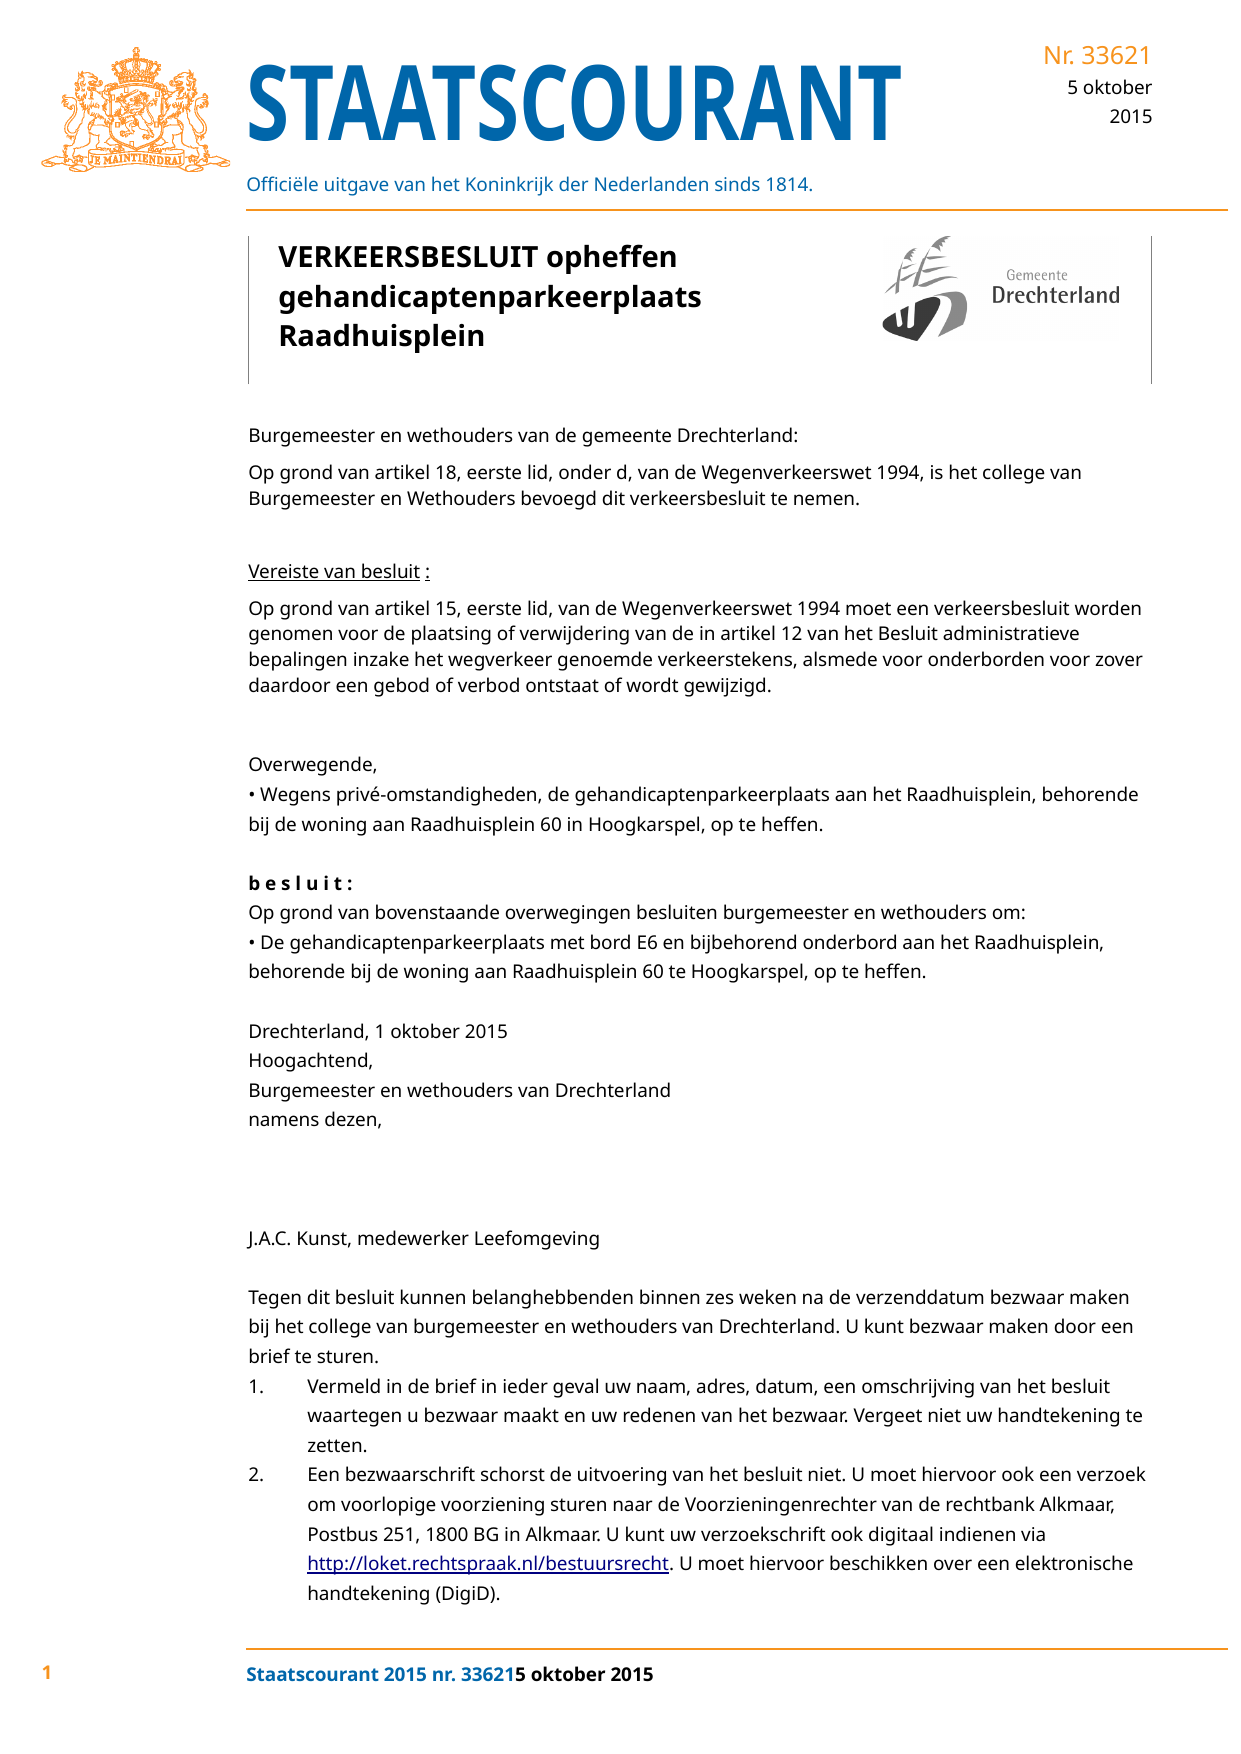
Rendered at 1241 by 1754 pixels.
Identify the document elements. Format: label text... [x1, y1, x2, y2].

picture [882, 236, 1119, 341]
list Vermeld in de brief in ieder geval uw naam, adres, datum, een omschrijving van het besluit waartegen u bezwaar maakt en uw redenen van het bezwaar. Vergeet niet uw handtekening te zetten. [248, 1373, 1152, 1458]
text Op grond van bovenstaande overwegingen besluiten burgemeester en wethouders om: [248, 899, 1152, 925]
table_header VERKEERSBESLUIT opheffen gehandicaptenparkeerplaats Raadhuisplein [249, 236, 850, 384]
text b e s l u i t : [248, 870, 1152, 896]
text Op grond van artikel 15, eerste lid, van de Wegenverkeerswet 1994 moet een verkeersbesluit worden genomen voor de plaatsing of verwijdering van de in artikel 12 van het Besluit administratieve bepalingen inzake het wegverkeer genoemde verkeerstekens, alsmede voor onderborden voor zover daardoor een gebod of verbod ontstaat of wordt gewijzigd. [248, 595, 1152, 698]
table_header [850, 236, 1151, 384]
text • Wegens privé-omstandigheden, de gehandicaptenparkeerplaats aan het Raadhuisplein, behorende bij de woning aan Raadhuisplein 60 in Hoogkarspel, op te heffen. [248, 781, 1152, 837]
text Tegen dit besluit kunnen belanghebbenden binnen zes weken na de verzenddatum bezwaar maken bij het college van burgemeester en wethouders van Drechterland. U kunt bezwaar maken door een brief te sturen. [248, 1284, 1152, 1369]
text • De gehandicaptenparkeerplaats met bord E6 en bijbehorend onderbord aan het Raadhuisplein, behorende bij de woning aan Raadhuisplein 60 te Hoogkarspel, op te heffen. [248, 929, 1152, 984]
text Vereiste van besluit : [248, 558, 1152, 584]
text Op grond van artikel 18, eerste lid, onder d, van de Wegenverkeerswet 1994, is het college van Burgemeester en Wethouders bevoegd dit verkeersbesluit te nemen. [248, 459, 1152, 510]
text Overwegende, [248, 752, 1152, 777]
list Een bezwaarschrift schorst de uitvoering van het besluit niet. U moet hiervoor ook een verzoek om voorlopige voorziening sturen naar de Voorzieningenrechter van de rechtbank Alkmaar, Postbus 251, 1800 BG in Alkmaar. U kunt uw verzoekschrift ook digitaal indienen via http://loket.rechtspraak.nl/bestuursrecht. U moet hiervoor beschikken over een elektronische handtekening (DigiD). [248, 1462, 1152, 1606]
text namens dezen, [248, 1107, 1152, 1132]
text Drechterland, 1 oktober 2015 [248, 1018, 1152, 1044]
text Burgemeester en wethouders van Drechterland [248, 1077, 1152, 1103]
text Hoogachtend, [248, 1047, 1152, 1073]
text J.A.C. Kunst, medewerker Leefomgeving [248, 1225, 1152, 1251]
picture [41, 47, 231, 172]
text Burgemeester en wethouders van de gemeente Drechterland: [248, 422, 1152, 448]
